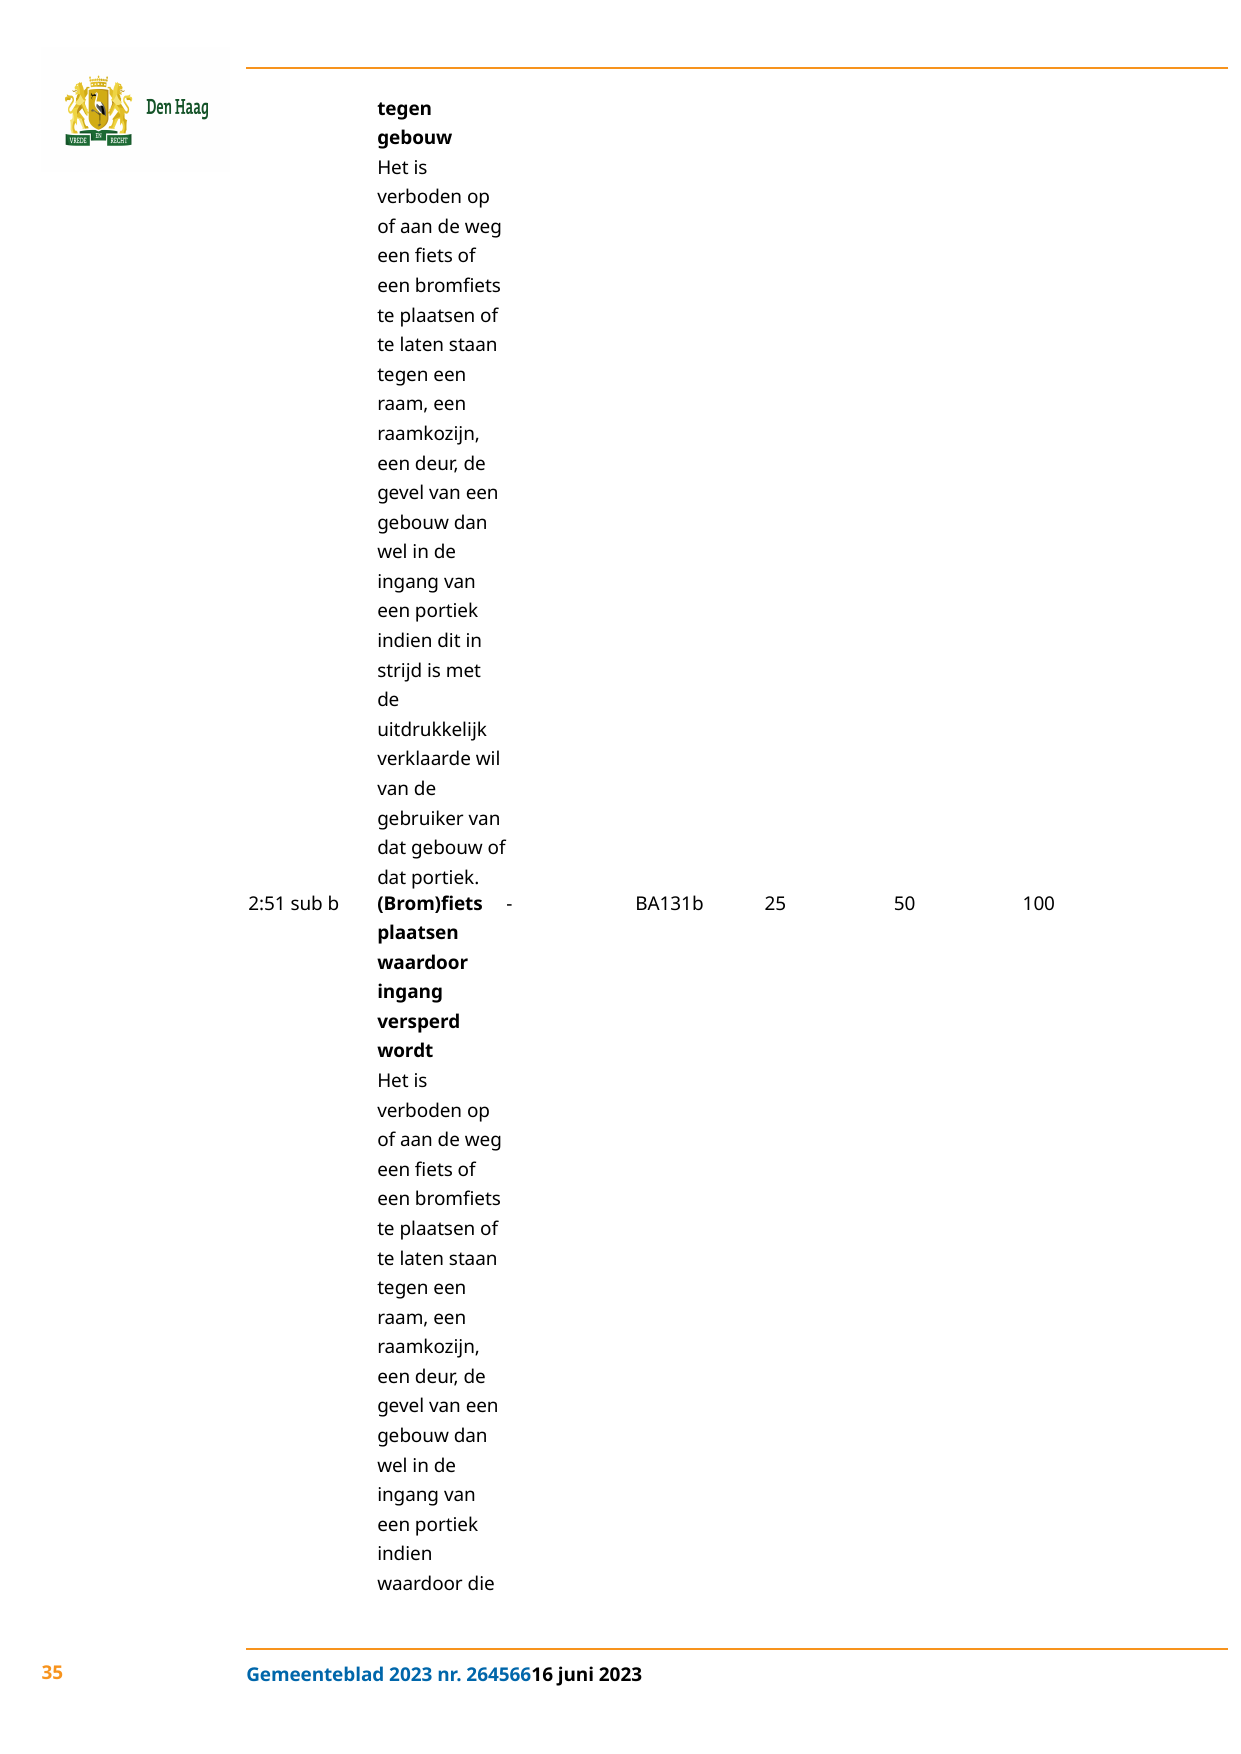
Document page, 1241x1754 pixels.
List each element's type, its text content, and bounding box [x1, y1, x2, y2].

table_cell 100 [1023, 890, 1152, 1596]
table_cell - [506, 890, 635, 1596]
table_cell [1023, 95, 1152, 890]
table_cell 50 [894, 890, 1022, 1596]
table_cell tegen gebouw Het is verboden op of aan de weg een fiets of een bromfiets te plaatsen of te laten staan tegen een raam, een raamkozijn, een deur, de gevel van een gebouw dan wel in de ingang van een portiek indien dit in strijd is met de uitdrukkelijk verklaarde wil van de gebruiker van dat gebouw of dat portiek. [377, 95, 506, 890]
table_cell (Brom)fiets plaatsen waardoor ingang versperd wordt Het is verboden op of aan de weg een fiets of een bromfiets te plaatsen of te laten staan tegen een raam, een raamkozijn, een deur, de gevel van een gebouw dan wel in de ingang van een portiek indien waardoor die [377, 890, 506, 1596]
table_cell [764, 95, 893, 890]
table_cell BA131b [635, 890, 764, 1596]
table_cell - [506, 95, 635, 890]
table_cell [894, 95, 1022, 890]
picture [41, 47, 231, 172]
table_cell 2:51 sub b [248, 890, 377, 1596]
table_cell 25 [764, 890, 893, 1596]
table_cell [248, 95, 377, 890]
table_cell [635, 95, 764, 890]
